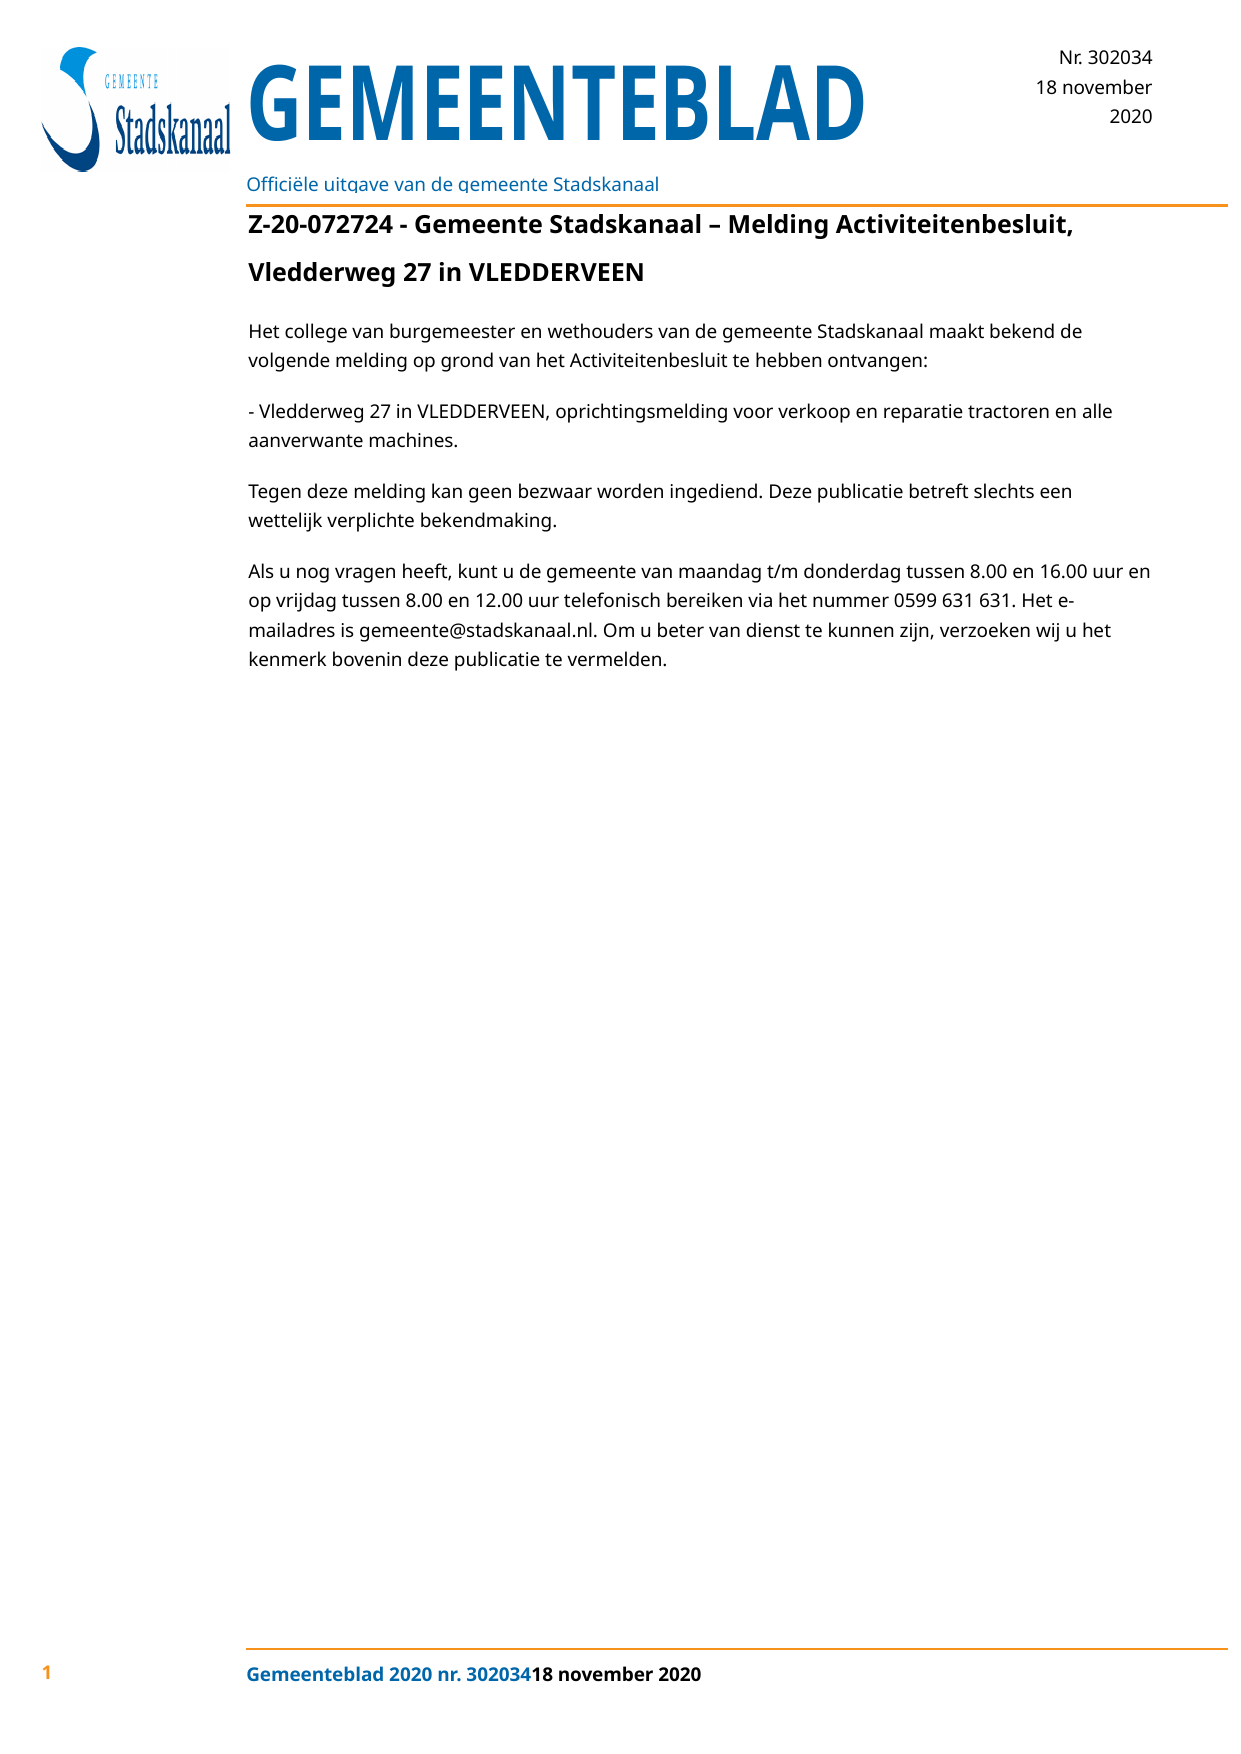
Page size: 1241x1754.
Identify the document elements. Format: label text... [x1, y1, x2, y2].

text Als u nog vragen heeft, kunt u de gemeente van maandag t/m donderdag tussen 8.00 en 16.00 uur en op vrijdag tussen 8.00 en 12.00 uur telefonisch bereiken via het nummer 0599 631 631. Het e-mailadres is gemeente@stadskanaal.nl. Om u beter van dienst te kunnen zijn, verzoeken wij u het kenmerk bovenin deze publicatie te vermelden. [248, 558, 1152, 672]
picture [41, 47, 231, 172]
text Z-20-072724 - Gemeente Stadskanaal – Melding Activiteitenbesluit, Vledderweg 27 in VLEDDERVEEN [248, 207, 1152, 288]
text Tegen deze melding kan geen bezwaar worden ingediend. Deze publicatie betreft slechts een wettelijk verplichte bekendmaking. [248, 478, 1152, 533]
text - Vledderweg 27 in VLEDDERVEEN, oprichtingsmelding voor verkoop en reparatie tractoren en alle aanverwante machines. [248, 398, 1152, 453]
text Het college van burgemeester en wethouders van de gemeente Stadskanaal maakt bekend de volgende melding op grond van het Activiteitenbesluit te hebben ontvangen: [248, 318, 1152, 373]
